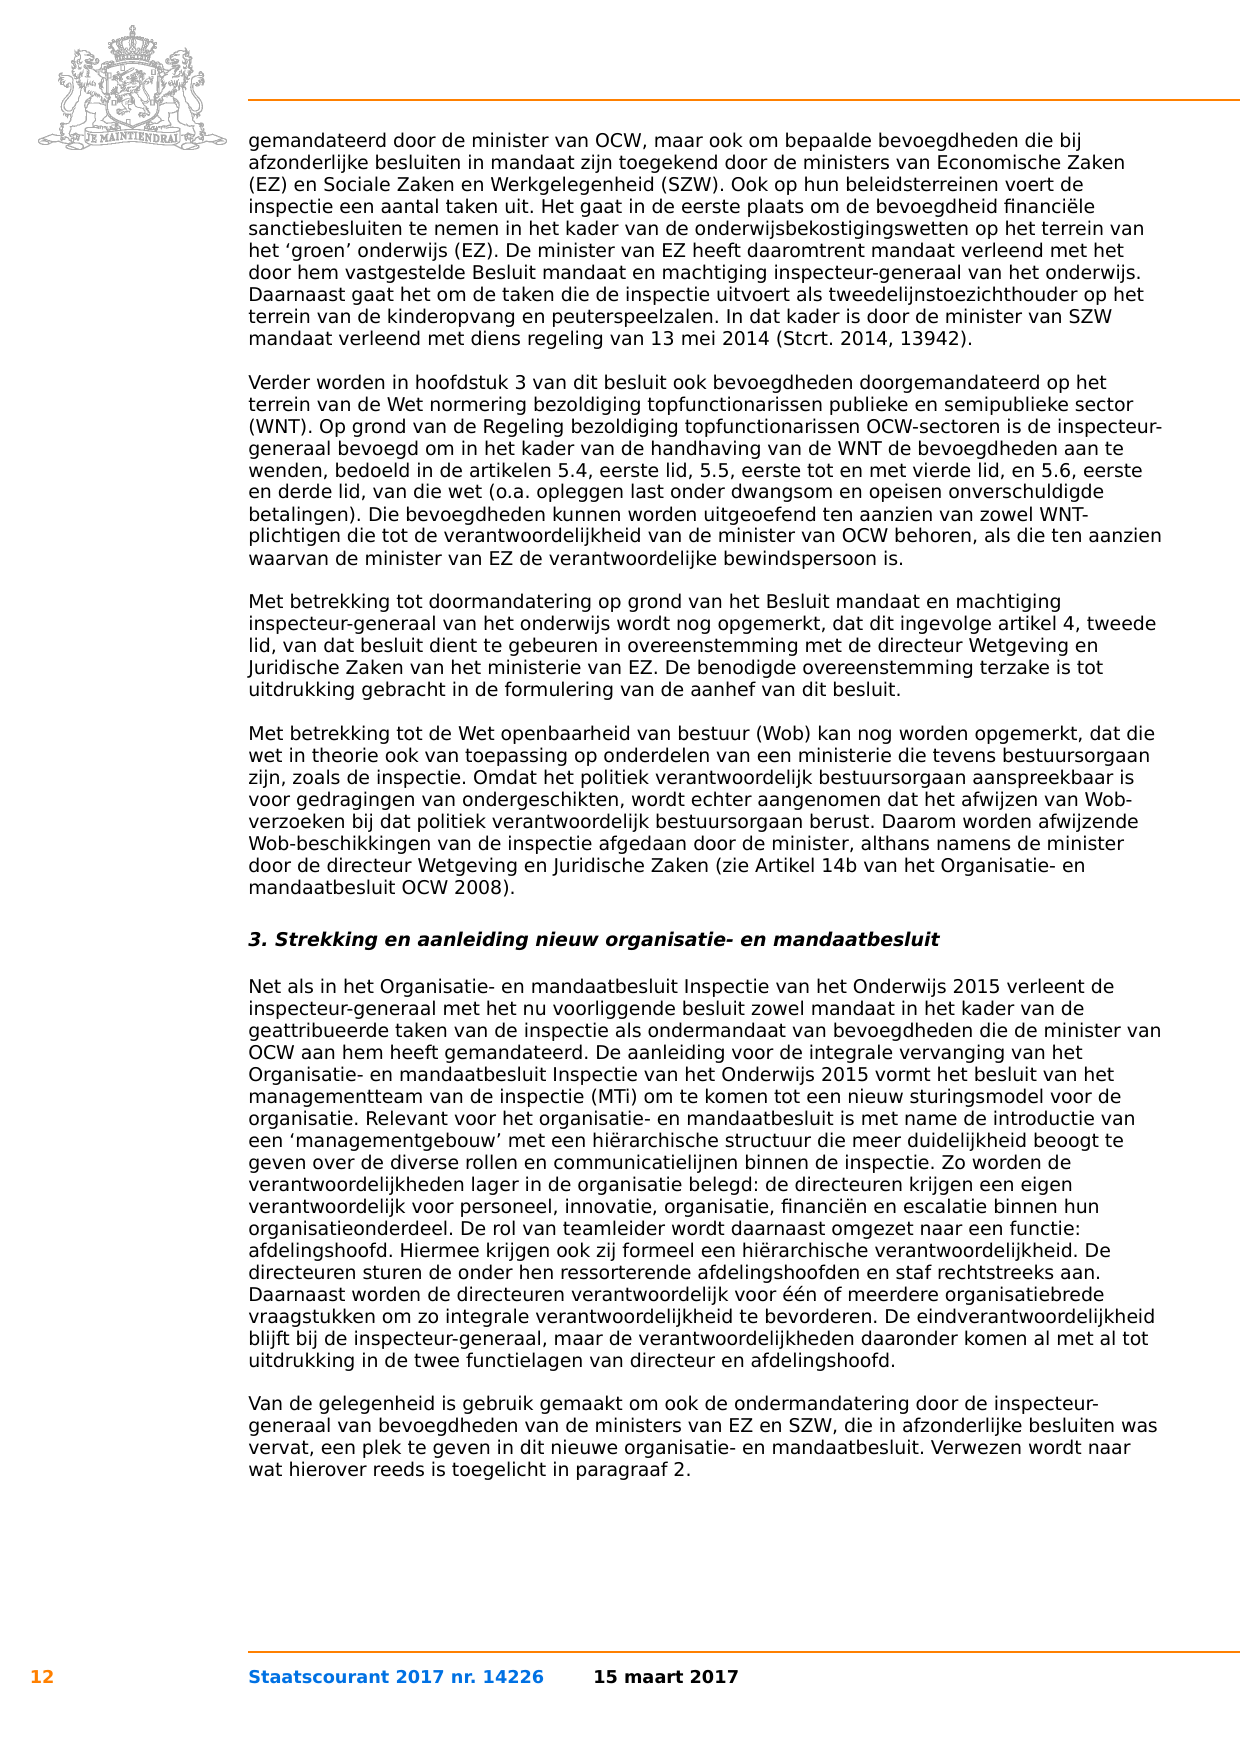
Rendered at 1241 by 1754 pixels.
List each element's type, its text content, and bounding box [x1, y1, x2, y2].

text Van de gelegenheid is gebruik gemaakt om ook de ondermandatering door de inspecteur-generaal van bevoegdheden van de ministers van EZ en SZW, die in afzonderlijke besluiten was vervat, een plek te geven in dit nieuwe organisatie- en mandaatbesluit. Verwezen wordt naar wat hierover reeds is toegelicht in paragraaf 2. [248, 1393, 1163, 1481]
text Net als in het Organisatie- en mandaatbesluit Inspectie van het Onderwijs 2015 verleent de inspecteur-generaal met het nu voorliggende besluit zowel mandaat in het kader van de geattribueerde taken van de inspectie als ondermandaat van bevoegdheden die de minister van OCW aan hem heeft gemandateerd. De aanleiding voor de integrale vervanging van het Organisatie- en mandaatbesluit Inspectie van het Onderwijs 2015 vormt het besluit van het managementteam van de inspectie (MTi) om te komen tot een nieuw sturingsmodel voor de organisatie. Relevant voor het organisatie- en mandaatbesluit is met name de introductie van een ‘managementgebouw’ met een hiërarchische structuur die meer duidelijkheid beoogt te geven over de diverse rollen en communicatielijnen binnen de inspectie. Zo worden de verantwoordelijkheden lager in de organisatie belegd: de directeuren krijgen een eigen verantwoordelijk voor personeel, innovatie, organisatie, financiën en escalatie binnen hun organisatieonderdeel. De rol van teamleider wordt daarnaast omgezet naar een functie: afdelingshoofd. Hiermee krijgen ook zij formeel een hiërarchische verantwoordelijkheid. De directeuren sturen de onder hen ressorterende afdelingshoofden en staf rechtstreeks aan. Daarnaast worden de directeuren verantwoordelijk voor één of meerdere organisatiebrede vraagstukken om zo integrale verantwoordelijkheid te bevorderen. De eindverantwoordelijkheid blijft bij de inspecteur-generaal, maar de verantwoordelijkheden daaronder komen al met al tot uitdrukking in de twee functielagen van directeur en afdelingshoofd. [248, 976, 1163, 1371]
subtitle 3. Strekking en aanleiding nieuw organisatie- en mandaatbesluit [248, 929, 1163, 951]
picture [38, 25, 227, 150]
text gemandateerd door de minister van OCW, maar ook om bepaalde bevoegdheden die bij afzonderlijke besluiten in mandaat zijn toegekend door de ministers van Economische Zaken (EZ) en Sociale Zaken en Werkgelegenheid (SZW). Ook op hun beleidsterreinen voert de inspectie een aantal taken uit. Het gaat in de eerste plaats om de bevoegdheid financiële sanctiebesluiten te nemen in het kader van de onderwijsbekostigingswetten op het terrein van het ‘groen’ onderwijs (EZ). De minister van EZ heeft daaromtrent mandaat verleend met het door hem vastgestelde Besluit mandaat en machtiging inspecteur-generaal van het onderwijs. Daarnaast gaat het om de taken die de inspectie uitvoert als tweedelijnstoezichthouder op het terrein van de kinderopvang en peuterspeelzalen. In dat kader is door de minister van SZW mandaat verleend met diens regeling van 13 mei 2014 (Stcrt. 2014, 13942). [248, 130, 1163, 350]
text Met betrekking tot de Wet openbaarheid van bestuur (Wob) kan nog worden opgemerkt, dat die wet in theorie ook van toepassing op onderdelen van een ministerie die tevens bestuursorgaan zijn, zoals de inspectie. Omdat het politiek verantwoordelijk bestuursorgaan aanspreekbaar is voor gedragingen van ondergeschikten, wordt echter aangenomen dat het afwijzen van Wob-verzoeken bij dat politiek verantwoordelijk bestuursorgaan berust. Daarom worden afwijzende Wob-beschikkingen van de inspectie afgedaan door de minister, althans namens de minister door de directeur Wetgeving en Juridische Zaken (zie Artikel 14b van het Organisatie- en mandaatbesluit OCW 2008). [248, 723, 1163, 899]
text Met betrekking tot doormandatering op grond van het Besluit mandaat en machtiging inspecteur-generaal van het onderwijs wordt nog opgemerkt, dat dit ingevolge artikel 4, tweede lid, van dat besluit dient te gebeuren in overeenstemming met de directeur Wetgeving en Juridische Zaken van het ministerie van EZ. De benodigde overeenstemming terzake is tot uitdrukking gebracht in de formulering van de aanhef van dit besluit. [248, 591, 1163, 701]
text Verder worden in hoofdstuk 3 van dit besluit ook bevoegdheden doorgemandateerd op het terrein van de Wet normering bezoldiging topfunctionarissen publieke en semipublieke sector (WNT). Op grond van de Regeling bezoldiging topfunctionarissen OCW-sectoren is de inspecteur-generaal bevoegd om in het kader van de handhaving van de WNT de bevoegdheden aan te wenden, bedoeld in de artikelen 5.4, eerste lid, 5.5, eerste tot en met vierde lid, en 5.6, eerste en derde lid, van die wet (o.a. opleggen last onder dwangsom en opeisen onverschuldigde betalingen). Die bevoegdheden kunnen worden uitgeoefend ten aanzien van zowel WNT-plichtigen die tot de verantwoordelijkheid van de minister van OCW behoren, als die ten aanzien waarvan de minister van EZ de verantwoordelijke bewindspersoon is. [248, 372, 1163, 569]
